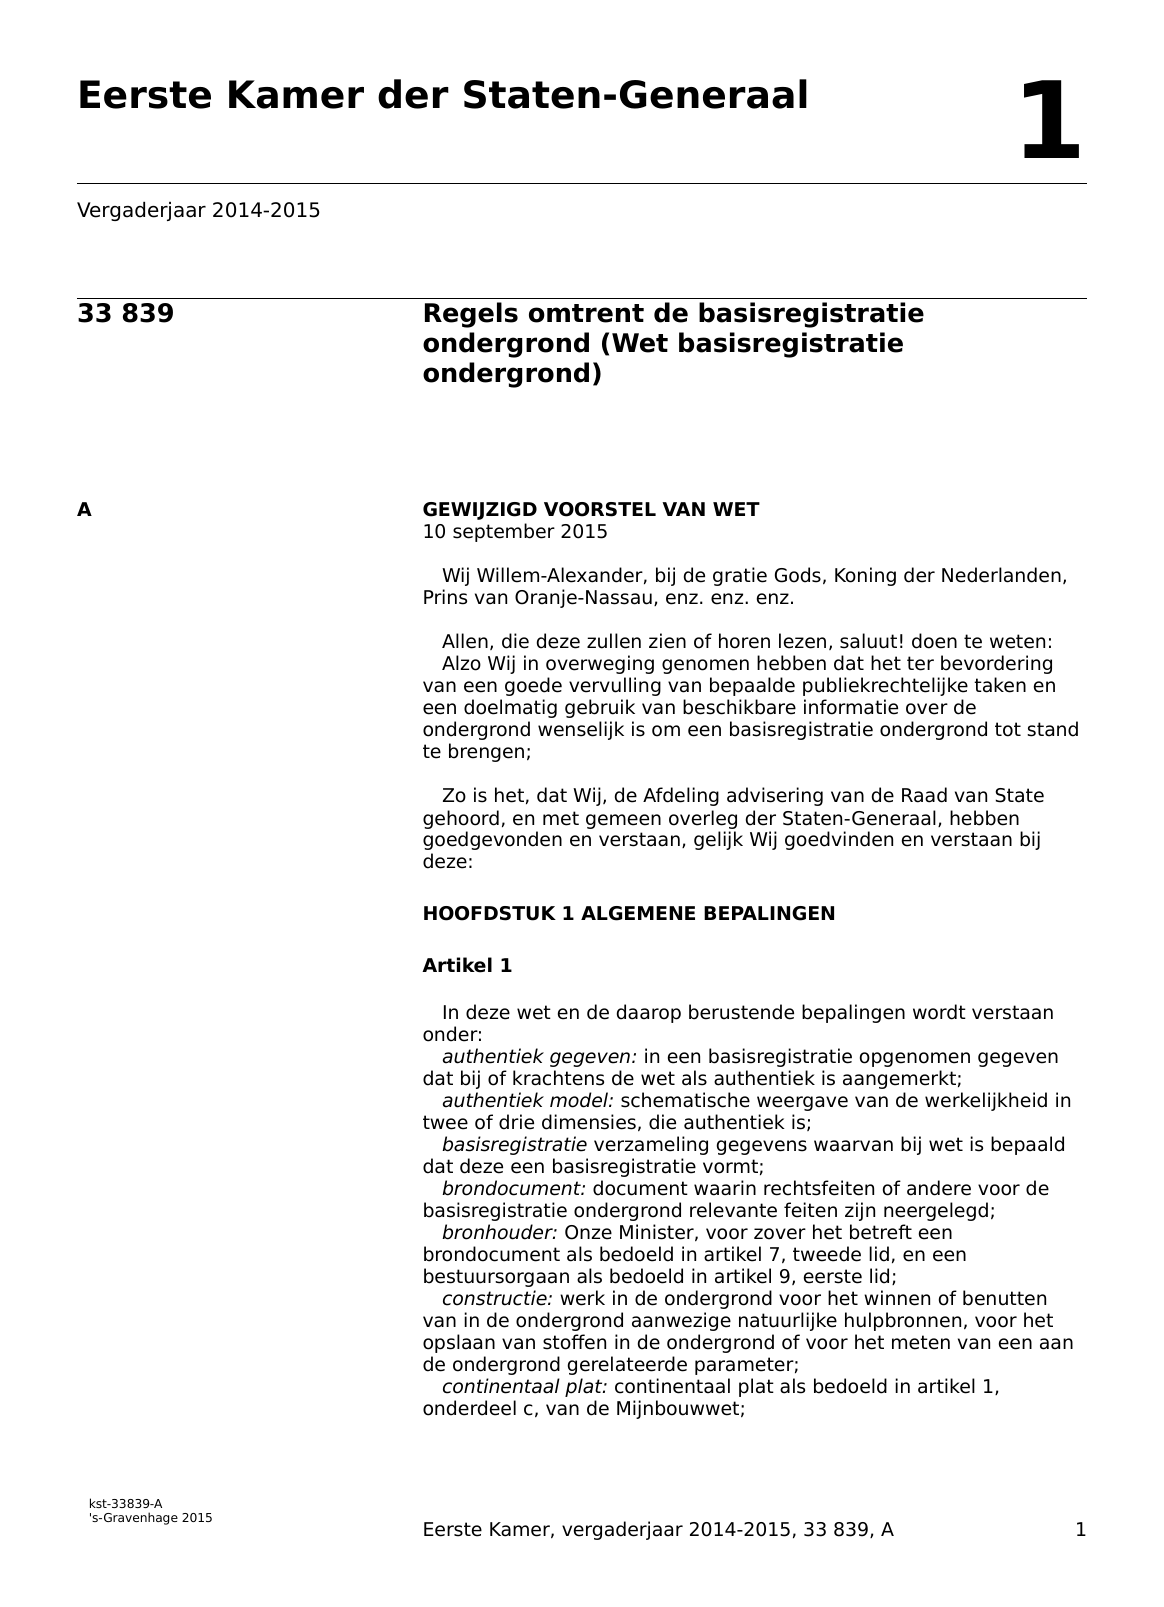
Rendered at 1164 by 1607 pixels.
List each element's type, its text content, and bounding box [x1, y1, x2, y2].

subtitle A GEWIJZIGD VOORSTEL VAN WET [77, 499, 1087, 521]
text basisregistratie verzameling gegevens waarvan bij wet is bepaald dat deze een basisregistratie vormt; [422, 1134, 1087, 1178]
text kst-33839-A [88, 1497, 323, 1511]
subtitle HOOFDSTUK 1 ALGEMENE BEPALINGEN [422, 903, 1087, 925]
text brondocument: document waarin rechtsfeiten of andere voor de basisregistratie ondergrond relevante feiten zijn neergelegd; [422, 1178, 1087, 1222]
text Allen, die deze zullen zien of horen lezen, saluut! doen te weten: [422, 631, 1087, 653]
text constructie: werk in de ondergrond voor het winnen of benutten van in de ondergrond aanwezige natuurlijke hulpbronnen, voor het opslaan van stoffen in de ondergrond of voor het meten van een aan de ondergrond gerelateerde parameter; [422, 1288, 1087, 1376]
text continentaal plat: continentaal plat als bedoeld in artikel 1, onderdeel c, van de Mijnbouwwet; [422, 1376, 1087, 1420]
text In deze wet en de daarop berustende bepalingen wordt verstaan onder: [422, 1002, 1087, 1046]
text Wij Willem-Alexander, bij de gratie Gods, Koning der Nederlanden, Prins van Oranje-Nassau, enz. enz. enz. [422, 565, 1087, 609]
text 's-Gravenhage 2015 [88, 1511, 323, 1525]
table_header Eerste Kamer der Staten-Generaal [77, 59, 886, 183]
table_header 1 [886, 59, 1087, 183]
table_cell Vergaderjaar 2014-2015 [77, 184, 1087, 298]
text authentiek model: schematische weergave van de werkelijkheid in twee of drie dimensies, die authentiek is; [422, 1090, 1087, 1134]
text 10 september 2015 [422, 521, 1087, 543]
text Alzo Wij in overweging genomen hebben dat het ter bevordering van een goede vervulling van bepaalde publiekrechtelijke taken en een doelmatig gebruik van beschikbare informatie over de ondergrond wenselijk is om een basisregistratie ondergrond tot stand te brengen; [422, 653, 1087, 763]
text bronhouder: Onze Minister, voor zover het betreft een brondocument als bedoeld in artikel 7, tweede lid, en een bestuursorgaan als bedoeld in artikel 9, eerste lid; [422, 1222, 1087, 1288]
text Zo is het, dat Wij, de Afdeling advisering van de Raad van State gehoord, en met gemeen overleg der Staten-Generaal, hebben goedgevonden en verstaan, gelijk Wij goedvinden en verstaan bij deze: [422, 785, 1087, 873]
subtitle Artikel 1 [422, 955, 1087, 977]
text authentiek gegeven: in een basisregistratie opgenomen gegeven dat bij of krachtens de wet als authentiek is aangemerkt; [422, 1046, 1087, 1090]
subtitle 33 839 Regels omtrent de basisregistratie ondergrond (Wet basisregistratie ondergrond) [77, 299, 1087, 388]
